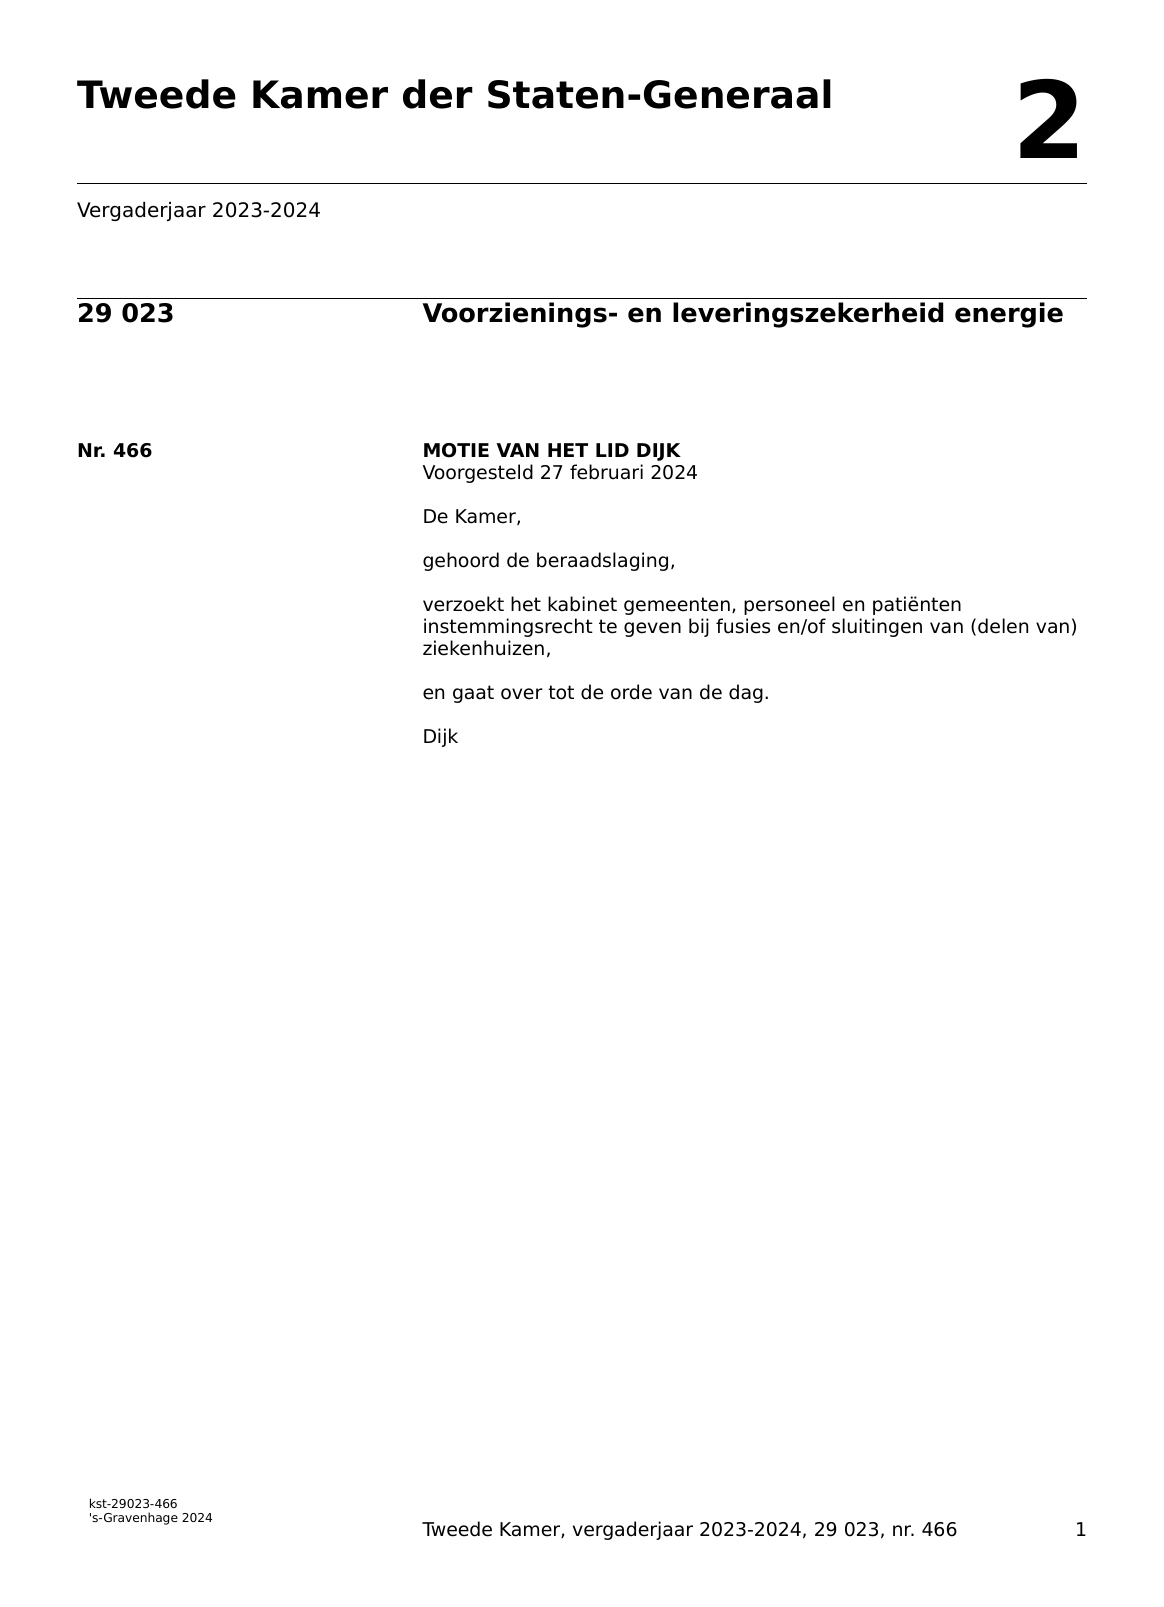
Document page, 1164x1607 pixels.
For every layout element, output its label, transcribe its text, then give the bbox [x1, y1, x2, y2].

text gehoord de beraadslaging, [422, 550, 1087, 572]
text en gaat over tot de orde van de dag. [422, 682, 1087, 704]
text De Kamer, [422, 506, 1087, 528]
table_header Tweede Kamer der Staten-Generaal [77, 59, 886, 183]
text 's-Gravenhage 2024 [88, 1511, 323, 1525]
table_header 2 [886, 59, 1087, 183]
subtitle 29 023 Voorzienings- en leveringszekerheid energie [77, 299, 1087, 329]
text Voorgesteld 27 februari 2024 [422, 462, 1087, 484]
text kst-29023-466 [88, 1497, 323, 1511]
text verzoekt het kabinet gemeenten, personeel en patiënten instemmingsrecht te geven bij fusies en/of sluitingen van (delen van) ziekenhuizen, [422, 594, 1087, 660]
text Dijk [422, 726, 1087, 748]
subtitle Nr. 466 MOTIE VAN HET LID DIJK [77, 440, 1087, 462]
table_cell Vergaderjaar 2023-2024 [77, 184, 1087, 298]
